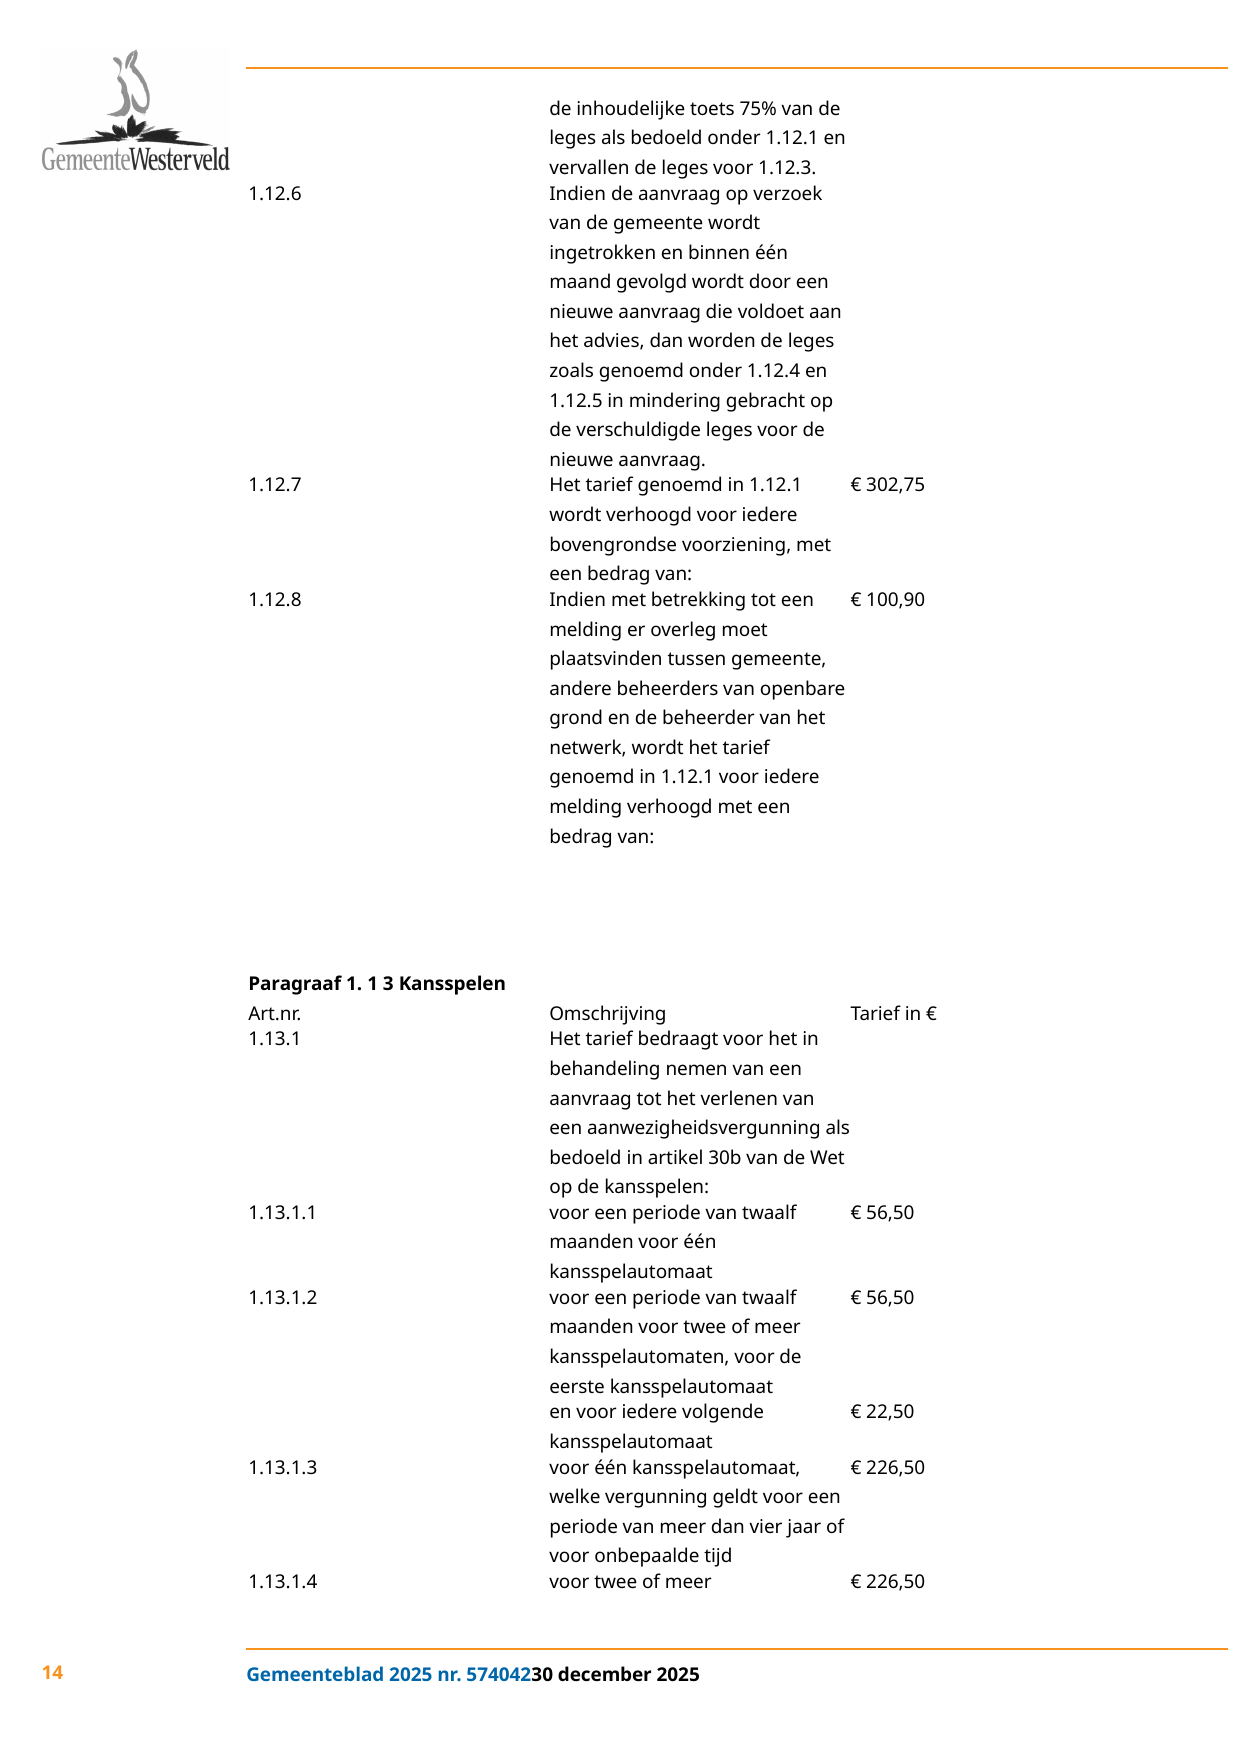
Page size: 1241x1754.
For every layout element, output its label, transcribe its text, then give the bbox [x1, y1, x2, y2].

table_cell Indien met betrekking tot een melding er overleg moet plaatsvinden tussen gemeente, andere beheerders van openbare grond en de beheerder van het netwerk, wordt het tarief genoemd in 1.12.1 voor iedere melding verhoogd met een bedrag van: [549, 586, 850, 848]
table_cell € 56,50 [850, 1284, 1152, 1398]
table_cell € 56,50 [850, 1199, 1152, 1284]
table_cell [850, 95, 1152, 180]
table_cell voor een periode van twaalf maanden voor één kansspelautomaat [549, 1199, 850, 1284]
table_cell 1.13.1.2 [248, 1284, 549, 1398]
table_cell voor een periode van twaalf maanden voor twee of meer kansspelautomaten, voor de eerste kansspelautomaat [549, 1284, 850, 1398]
table_cell 1.13.1.4 [248, 1568, 549, 1594]
table_cell [850, 180, 1152, 472]
table_cell € 226,50 [850, 1454, 1152, 1568]
table_cell 1.12.6 [248, 180, 549, 472]
table_cell 1.12.7 [248, 472, 549, 586]
table_cell [248, 1399, 549, 1454]
table_header Omschrijving [549, 1000, 850, 1026]
table_cell en voor iedere volgende kansspelautomaat [549, 1399, 850, 1454]
table_cell € 22,50 [850, 1399, 1152, 1454]
table_cell de inhoudelijke toets 75% van de leges als bedoeld onder 1.12.1 en vervallen de leges voor 1.12.3. [549, 95, 850, 180]
table_cell 1.12.8 [248, 586, 549, 848]
table_cell [850, 1026, 1152, 1199]
table_cell voor twee of meer [549, 1568, 850, 1594]
table_header Art.nr. [248, 1000, 549, 1026]
table_cell Het tarief genoemd in 1.12.1 wordt verhoogd voor iedere bovengrondse voorziening, met een bedrag van: [549, 472, 850, 586]
text Paragraaf 1. 1 3 Kansspelen [248, 970, 1152, 996]
table_cell 1.13.1.3 [248, 1454, 549, 1568]
table_cell Indien de aanvraag op verzoek van de gemeente wordt ingetrokken en binnen één maand gevolgd wordt door een nieuwe aanvraag die voldoet aan het advies, dan worden de leges zoals genoemd onder 1.12.4 en 1.12.5 in mindering gebracht op de verschuldigde leges voor de nieuwe aanvraag. [549, 180, 850, 472]
table_cell € 302,75 [850, 472, 1152, 586]
table_cell 1.13.1 [248, 1026, 549, 1199]
picture [41, 47, 231, 172]
table_header Tarief in € [850, 1000, 1152, 1026]
table_cell € 100,90 [850, 586, 1152, 848]
table_cell 1.13.1.1 [248, 1199, 549, 1284]
table_cell Het tarief bedraagt voor het in behandeling nemen van een aanvraag tot het verlenen van een aanwezigheidsvergunning als bedoeld in artikel 30b van de Wet op de kansspelen: [549, 1026, 850, 1199]
table_cell [248, 95, 549, 180]
table_cell voor één kansspelautomaat, welke vergunning geldt voor een periode van meer dan vier jaar of voor onbepaalde tijd [549, 1454, 850, 1568]
table_cell € 226,50 [850, 1568, 1152, 1594]
